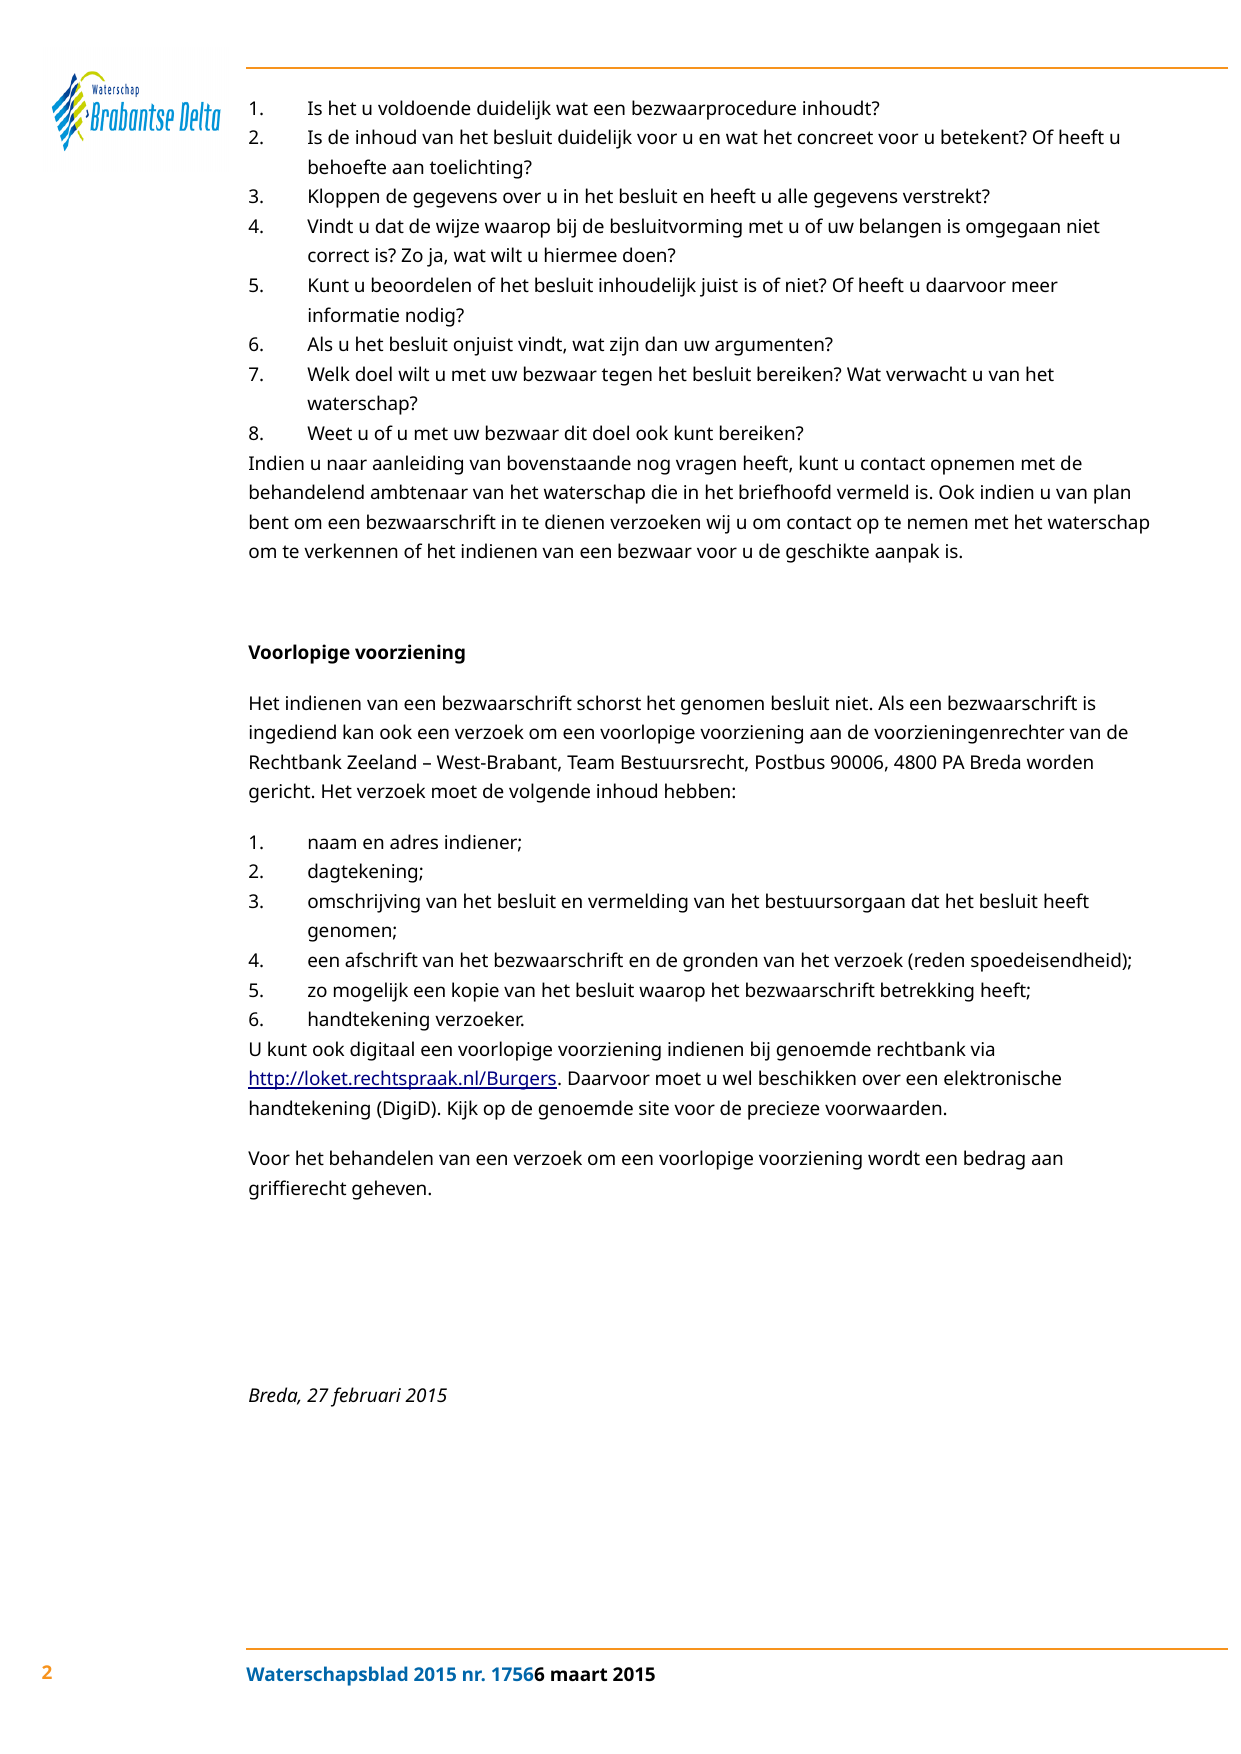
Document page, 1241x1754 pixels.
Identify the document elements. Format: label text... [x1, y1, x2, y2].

list Welk doel wilt u met uw bezwaar tegen het besluit bereiken? Wat verwacht u van het waterschap? [248, 361, 1152, 416]
list zo mogelijk een kopie van het besluit waarop het bezwaarschrift betrekking heeft; [248, 977, 1152, 1003]
picture [41, 47, 231, 172]
list handtekening verzoeker. [248, 1006, 1152, 1032]
list Vindt u dat de wijze waarop bij de besluitvorming met u of uw belangen is omgegaan niet correct is? Zo ja, wat wilt u hiermee doen? [248, 213, 1152, 268]
list een afschrift van het bezwaarschrift en de gronden van het verzoek (reden spoedeisendheid); [248, 947, 1152, 973]
text Indien u naar aanleiding van bovenstaande nog vragen heeft, kunt u contact opnemen met de behandelend ambtenaar van het waterschap die in het briefhoofd vermeld is. Ook indien u van plan bent om een bezwaarschrift in te dienen verzoeken wij u om contact op te nemen met het waterschap om te verkennen of het indienen van een bezwaar voor u de geschikte aanpak is. [248, 450, 1152, 564]
list Als u het besluit onjuist vindt, wat zijn dan uw argumenten? [248, 331, 1152, 357]
text Voor het behandelen van een verzoek om een voorlopige voorziening wordt een bedrag aan griffierecht geheven. [248, 1146, 1152, 1201]
list omschrijving van het besluit en vermelding van het bestuursorgaan dat het besluit heeft genomen; [248, 888, 1152, 943]
text Het indienen van een bezwaarschrift schorst het genomen besluit niet. Als een bezwaarschrift is ingediend kan ook een verzoek om een voorlopige voorziening aan de voorzieningenrechter van de Rechtbank Zeeland – West-Brabant, Team Bestuursrecht, Postbus 90006, 4800 PA Breda worden gericht. Het verzoek moet de volgende inhoud hebben: [248, 690, 1152, 804]
list naam en adres indiener; [248, 829, 1152, 855]
text Breda, 27 februari 2015 [248, 1382, 1152, 1407]
list Kunt u beoordelen of het besluit inhoudelijk juist is of niet? Of heeft u daarvoor meer informatie nodig? [248, 272, 1152, 328]
list Is de inhoud van het besluit duidelijk voor u en wat het concreet voor u betekent? Of heeft u behoefte aan toelichting? [248, 124, 1152, 180]
text Voorlopige voorziening [248, 639, 1152, 665]
text U kunt ook digitaal een voorlopige voorziening indienen bij genoemde rechtbank via http://loket.rechtspraak.nl/Burgers. Daarvoor moet u wel beschikken over een elektronische handtekening (DigiD). Kijk op de genoemde site voor de precieze voorwaarden. [248, 1036, 1152, 1121]
list Is het u voldoende duidelijk wat een bezwaarprocedure inhoudt? [248, 95, 1152, 121]
list dagtekening; [248, 858, 1152, 884]
list Weet u of u met uw bezwaar dit doel ook kunt bereiken? [248, 420, 1152, 446]
list Kloppen de gegevens over u in het besluit en heeft u alle gegevens verstrekt? [248, 183, 1152, 209]
